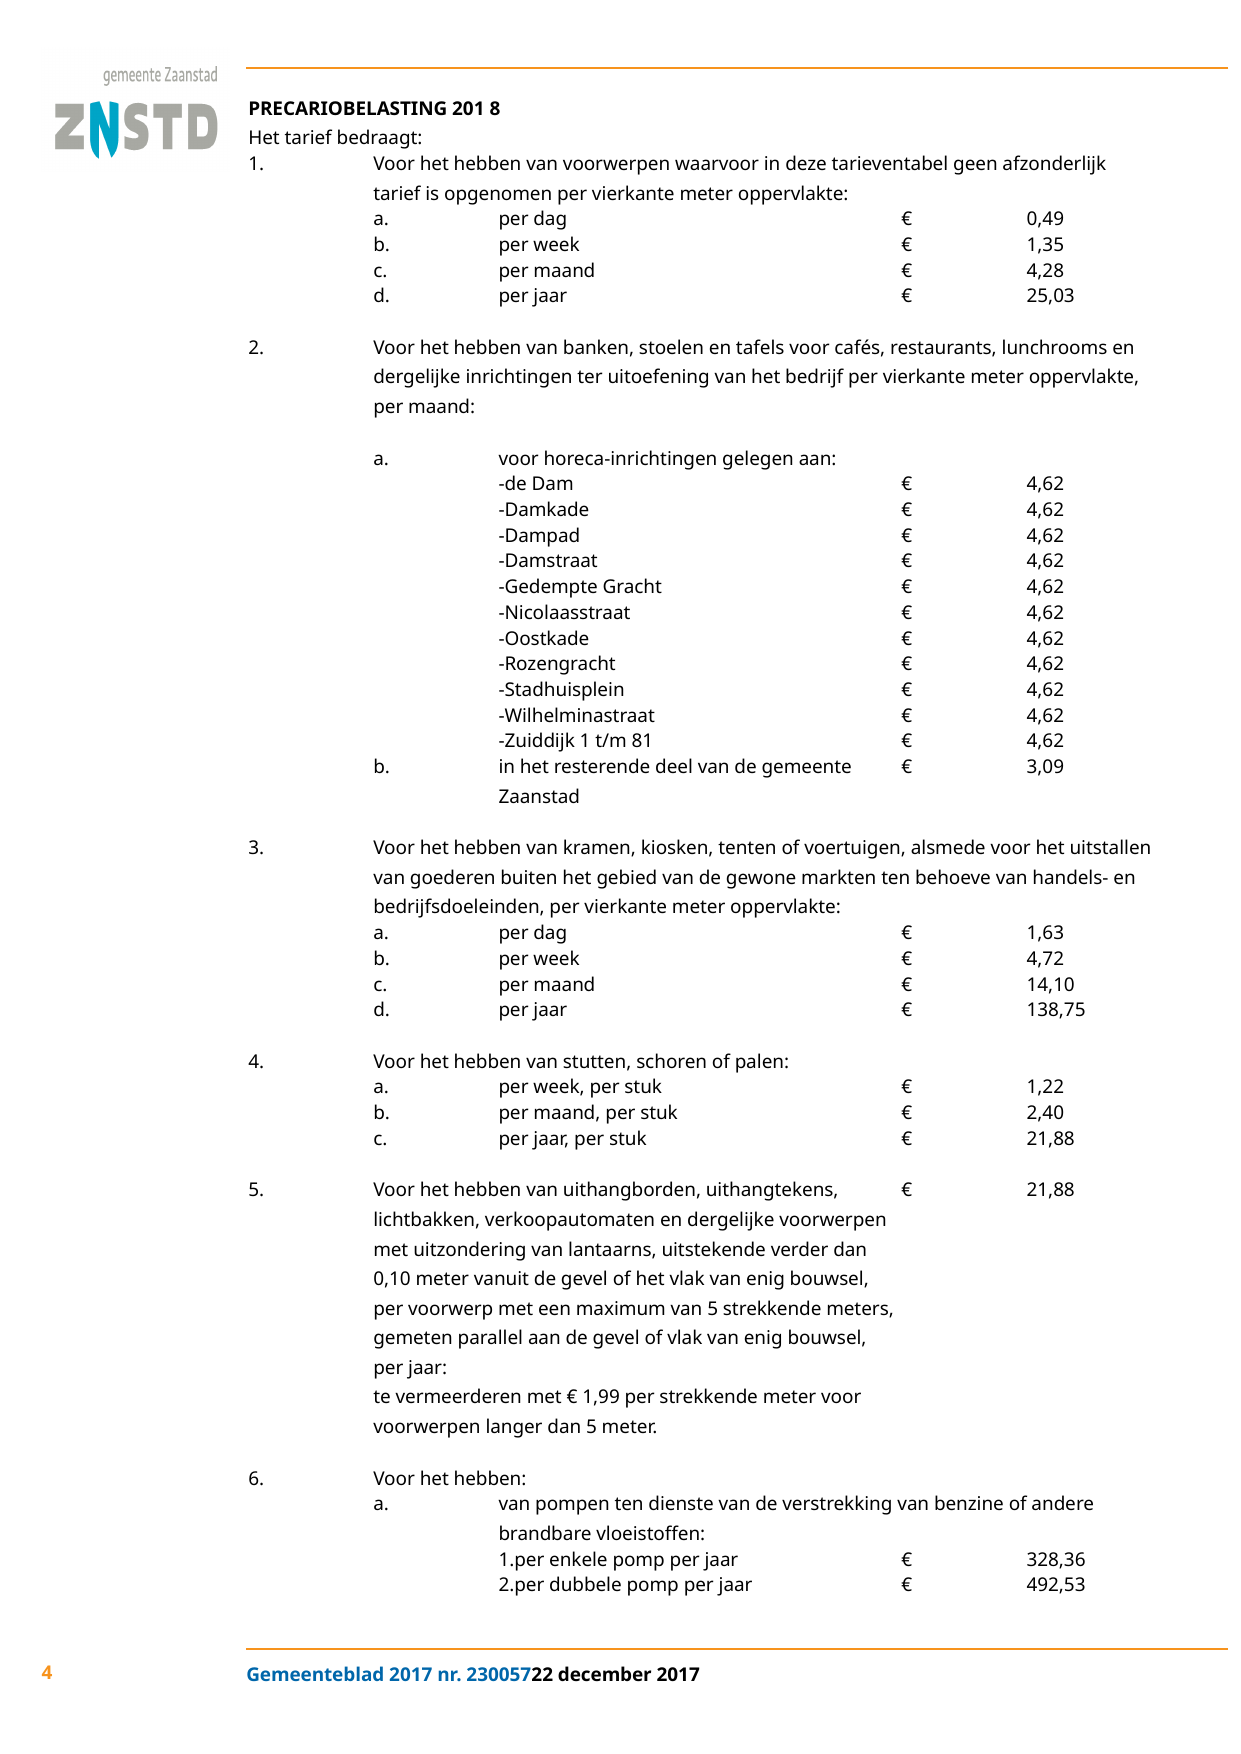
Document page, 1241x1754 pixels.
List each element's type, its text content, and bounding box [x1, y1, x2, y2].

table_cell 1,63 [1026, 919, 1152, 945]
table_cell [248, 1572, 373, 1597]
table_cell [248, 919, 373, 945]
table_cell [373, 470, 498, 496]
table_cell 4,62 [1026, 625, 1152, 651]
table_cell -Damkade [498, 496, 901, 522]
table_cell 4,62 [1026, 548, 1152, 573]
table_cell per maand [498, 971, 901, 997]
table_cell [373, 625, 498, 651]
table_cell € [901, 470, 1026, 496]
table_cell [373, 1439, 498, 1465]
table_cell [248, 754, 373, 809]
table_cell a. [373, 205, 498, 231]
table_cell € [901, 1125, 1026, 1151]
table_cell [248, 1022, 373, 1048]
table_cell € [901, 1177, 1026, 1439]
table_cell [248, 419, 373, 445]
table_cell [248, 283, 373, 308]
table_cell € [901, 231, 1026, 257]
table_cell € [901, 651, 1026, 676]
table_cell [248, 1546, 373, 1572]
table_cell 4,62 [1026, 573, 1152, 599]
table_cell [498, 1439, 901, 1465]
table_cell 1. [248, 150, 373, 205]
table_cell € [901, 522, 1026, 548]
table_cell 2. [248, 334, 373, 419]
table_cell [373, 522, 498, 548]
table_cell 4,62 [1026, 702, 1152, 728]
table_cell 4,62 [1026, 599, 1152, 625]
table_cell -Gedempte Gracht [498, 573, 901, 599]
table_cell per dag [498, 919, 901, 945]
table_cell [373, 548, 498, 573]
table_cell [373, 599, 498, 625]
table_cell voor horeca-inrichtingen gelegen aan: [498, 445, 1152, 470]
table_cell [248, 1125, 373, 1151]
table_cell per maand, per stuk [498, 1100, 901, 1125]
table_cell [373, 496, 498, 522]
table_cell [373, 809, 1152, 834]
table_cell van pompen ten dienste van de verstrekking van benzine of andere brandbare vloeistoffen: [498, 1491, 1152, 1546]
table_cell [248, 1439, 373, 1465]
table_cell 4,28 [1026, 257, 1152, 283]
table_cell 492,53 [1026, 1572, 1152, 1597]
table_cell per week [498, 231, 901, 257]
picture [41, 47, 231, 172]
table_cell € [901, 573, 1026, 599]
table_cell 3. [248, 835, 373, 919]
table_cell b. [373, 231, 498, 257]
table_cell [1026, 308, 1152, 334]
table_cell c. [373, 971, 498, 997]
table_cell 4,62 [1026, 728, 1152, 753]
table_cell per maand [498, 257, 901, 283]
table_cell [248, 1151, 373, 1177]
table_cell c. [373, 257, 498, 283]
table_cell 4,62 [1026, 470, 1152, 496]
table_cell a. [373, 919, 498, 945]
table_cell [373, 651, 498, 676]
table_cell a. [373, 1074, 498, 1099]
table_cell 4,62 [1026, 651, 1152, 676]
table_cell [248, 1491, 373, 1546]
table_cell [248, 496, 373, 522]
table_cell € [901, 676, 1026, 702]
table_cell [248, 308, 373, 334]
table_cell [248, 702, 373, 728]
table_cell [373, 1151, 498, 1177]
table_cell 14,10 [1026, 971, 1152, 997]
table_cell [1026, 1022, 1152, 1048]
table_cell € [901, 599, 1026, 625]
table_cell € [901, 1100, 1026, 1125]
table_cell € [901, 283, 1026, 308]
table_cell [248, 1100, 373, 1125]
table_cell 6. [248, 1465, 373, 1491]
table_cell -Stadhuisplein [498, 676, 901, 702]
table_cell [1026, 1151, 1152, 1177]
table_cell [373, 728, 498, 753]
table_header PRECARIOBELASTING 201 8 Het tarief bedraagt: [248, 95, 1152, 150]
table_cell 4,72 [1026, 945, 1152, 971]
table_cell € [901, 1572, 1026, 1597]
table_cell [498, 308, 901, 334]
table_cell 2,40 [1026, 1100, 1152, 1125]
table_cell -Damstraat [498, 548, 901, 573]
table_cell € [901, 754, 1026, 809]
table_cell Voor het hebben van banken, stoelen en tafels voor cafés, restaurants, lunchrooms en dergelijke inrichtingen ter uitoefening van het bedrijf per vierkante meter oppervlakte, per maand: [373, 334, 1152, 419]
table_cell b. [373, 1100, 498, 1125]
table_cell [498, 1151, 901, 1177]
table_cell [373, 419, 1152, 445]
table_cell [248, 522, 373, 548]
table_cell [248, 573, 373, 599]
table_cell [373, 308, 498, 334]
table_cell -Nicolaasstraat [498, 599, 901, 625]
table_cell a. [373, 445, 498, 470]
table_cell Voor het hebben van stutten, schoren of palen: [373, 1048, 901, 1074]
table_cell in het resterende deel van de gemeente Zaanstad [498, 754, 901, 809]
table_cell per jaar, per stuk [498, 1125, 901, 1151]
table_cell [248, 257, 373, 283]
table_cell 1,22 [1026, 1074, 1152, 1099]
table_cell 4. [248, 1048, 373, 1074]
table_cell [248, 809, 373, 834]
table_cell € [901, 1546, 1026, 1572]
table_cell [248, 548, 373, 573]
table_cell [248, 625, 373, 651]
table_cell [248, 651, 373, 676]
table_cell -Rozengracht [498, 651, 901, 676]
table_cell Voor het hebben van uithangborden, uithangtekens, lichtbakken, verkoopautomaten en dergelijke voorwerpen met uitzondering van lantaarns, uitstekende verder dan 0,10 meter vanuit de gevel of het vlak van enig bouwsel, per voorwerp met een maximum van 5 strekkende meters, gemeten parallel aan de gevel of vlak van enig bouwsel, per jaar: te vermeerderen met € 1,99 per strekkende meter voor voorwerpen langer dan 5 meter. [373, 1177, 901, 1439]
table_cell per dag [498, 205, 901, 231]
table_cell 21,88 [1026, 1177, 1152, 1439]
table_cell [901, 1048, 1026, 1074]
table_cell [248, 676, 373, 702]
table_cell 21,88 [1026, 1125, 1152, 1151]
table_cell € [901, 702, 1026, 728]
table_cell [373, 1572, 498, 1597]
table_cell 1.per enkele pomp per jaar [498, 1546, 901, 1572]
table_cell 4,62 [1026, 496, 1152, 522]
table_cell € [901, 728, 1026, 753]
table_cell [373, 676, 498, 702]
table_cell per jaar [498, 997, 901, 1022]
table_cell [373, 1022, 498, 1048]
table_cell 4,62 [1026, 522, 1152, 548]
table_cell b. [373, 754, 498, 809]
table_cell 138,75 [1026, 997, 1152, 1022]
table_cell per week [498, 945, 901, 971]
table_cell b. [373, 945, 498, 971]
table_cell [498, 1022, 901, 1048]
table_cell 2.per dubbele pomp per jaar [498, 1572, 901, 1597]
table_cell [901, 308, 1026, 334]
table_cell € [901, 257, 1026, 283]
table_cell 0,49 [1026, 205, 1152, 231]
table_cell -Wilhelminastraat [498, 702, 901, 728]
table_cell Voor het hebben van voorwerpen waarvoor in deze tarieventabel geen afzonderlijk tarief is opgenomen per vierkante meter oppervlakte: [373, 150, 1152, 205]
table_cell 3,09 [1026, 754, 1152, 809]
table_cell [901, 1439, 1026, 1465]
table_cell € [901, 205, 1026, 231]
table_cell [248, 445, 373, 470]
table_cell Voor het hebben: [373, 1465, 1152, 1491]
table_cell a. [373, 1491, 498, 1546]
table_cell 1,35 [1026, 231, 1152, 257]
table_cell per week, per stuk [498, 1074, 901, 1099]
table_cell [248, 945, 373, 971]
table_cell € [901, 945, 1026, 971]
table_cell € [901, 919, 1026, 945]
table_cell [248, 728, 373, 753]
table_cell [248, 1074, 373, 1099]
table_cell [1026, 1439, 1152, 1465]
table_cell [901, 1022, 1026, 1048]
table_cell [248, 599, 373, 625]
table_cell 25,03 [1026, 283, 1152, 308]
table_cell € [901, 548, 1026, 573]
table_cell [373, 573, 498, 599]
table_cell € [901, 496, 1026, 522]
table_cell € [901, 625, 1026, 651]
table_cell d. [373, 283, 498, 308]
table_cell d. [373, 997, 498, 1022]
table_cell [1026, 1048, 1152, 1074]
table_cell per jaar [498, 283, 901, 308]
table_cell € [901, 1074, 1026, 1099]
table_cell -Dampad [498, 522, 901, 548]
table_cell -Zuiddijk 1 t/m 81 [498, 728, 901, 753]
table_cell [373, 1546, 498, 1572]
table_cell 328,36 [1026, 1546, 1152, 1572]
table_cell -Oostkade [498, 625, 901, 651]
table_cell [248, 470, 373, 496]
table_cell € [901, 997, 1026, 1022]
table_cell [373, 702, 498, 728]
table_cell 4,62 [1026, 676, 1152, 702]
table_cell c. [373, 1125, 498, 1151]
table_cell € [901, 971, 1026, 997]
table_cell [248, 971, 373, 997]
table_cell Voor het hebben van kramen, kiosken, tenten of voertuigen, alsmede voor het uitstallen van goederen buiten het gebied van de gewone markten ten behoeve van handels- en bedrijfsdoeleinden, per vierkante meter oppervlakte: [373, 835, 1152, 919]
table_cell [901, 1151, 1026, 1177]
table_cell -de Dam [498, 470, 901, 496]
table_cell 5. [248, 1177, 373, 1439]
table_cell [248, 997, 373, 1022]
table_cell [248, 231, 373, 257]
table_cell [248, 205, 373, 231]
